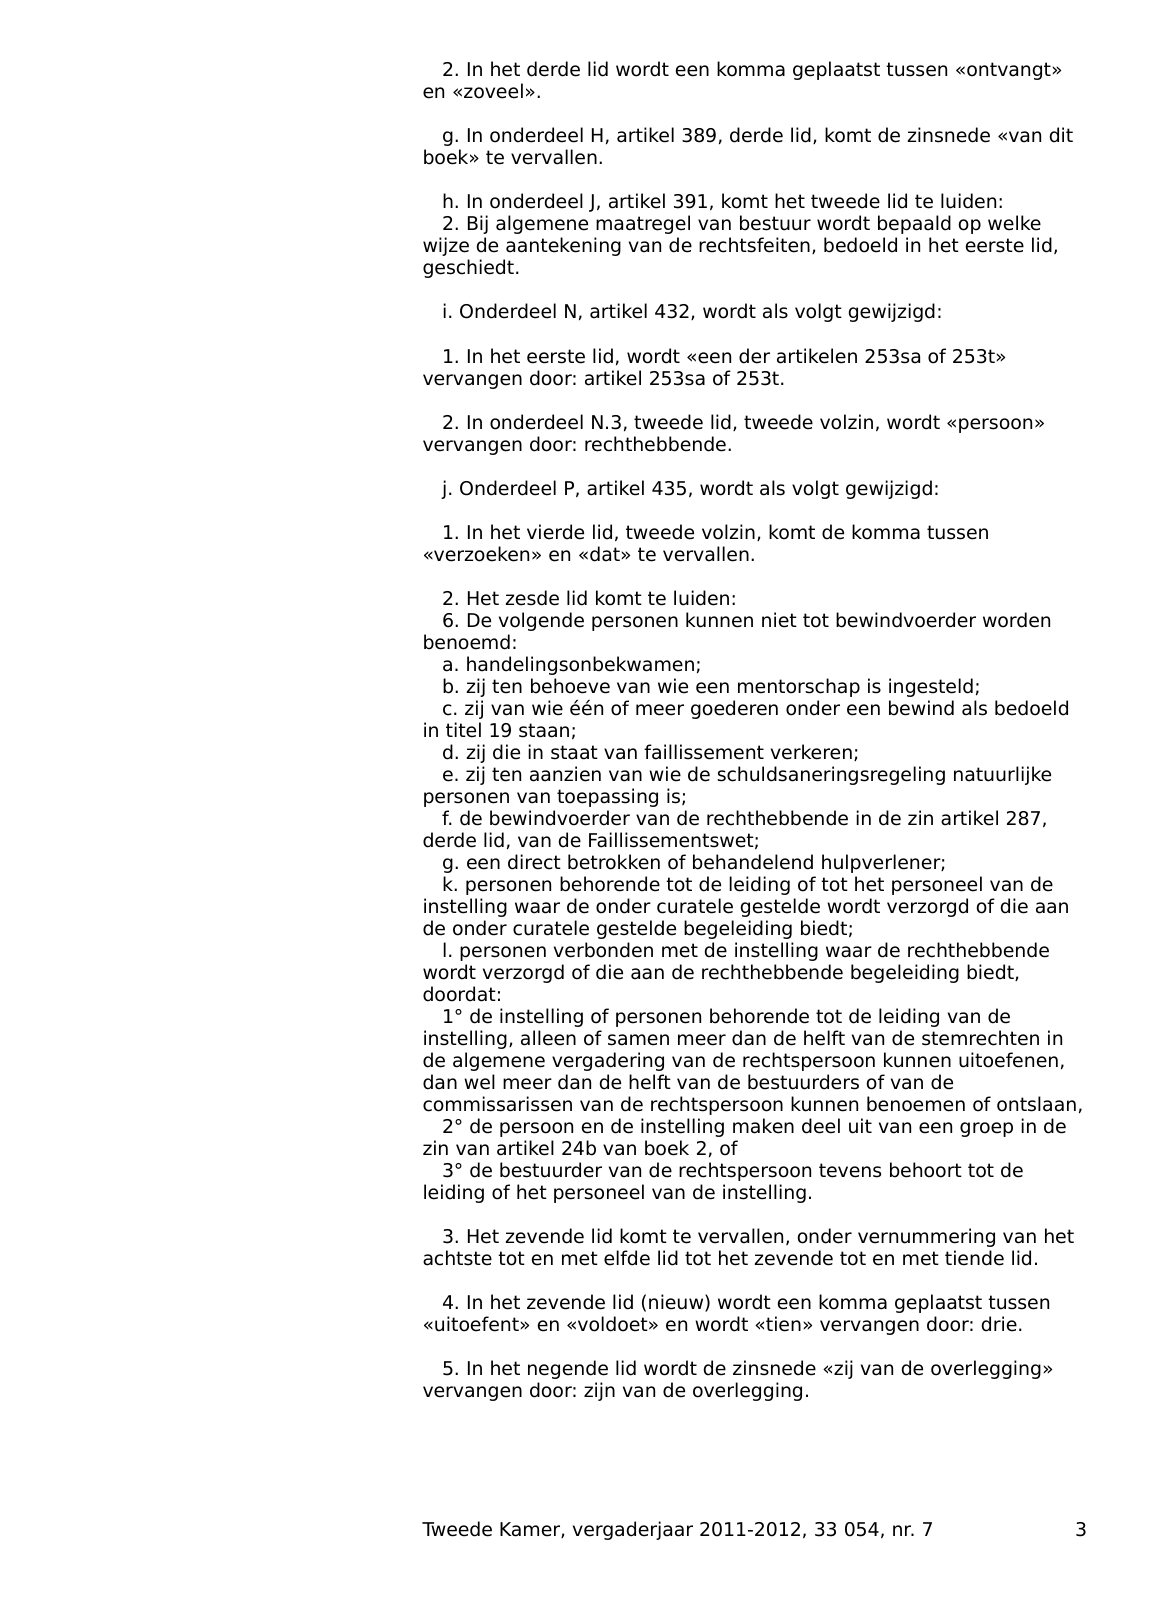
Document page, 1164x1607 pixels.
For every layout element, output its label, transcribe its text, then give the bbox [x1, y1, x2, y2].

text e. zij ten aanzien van wie de schuldsaneringsregeling natuurlijke personen van toepassing is; [422, 764, 1087, 808]
text 1° de instelling of personen behorende tot de leiding van de instelling, alleen of samen meer dan de helft van de stemrechten in de algemene vergadering van de rechtspersoon kunnen uitoefenen, dan wel meer dan de helft van de bestuurders of van de commissarissen van de rechtspersoon kunnen benoemen of ontslaan, [422, 1006, 1087, 1116]
text l. personen verbonden met de instelling waar de rechthebbende wordt verzorgd of die aan de rechthebbende begeleiding biedt, doordat: [422, 940, 1087, 1006]
text i. Onderdeel N, artikel 432, wordt als volgt gewijzigd: [422, 301, 1087, 323]
text 5. In het negende lid wordt de zinsnede «zij van de overlegging» vervangen door: zijn van de overlegging. [422, 1358, 1087, 1402]
text f. de bewindvoerder van de rechthebbende in de zin artikel 287, derde lid, van de Faillissementswet; [422, 808, 1087, 852]
text 6. De volgende personen kunnen niet tot bewindvoerder worden benoemd: [422, 610, 1087, 654]
text d. zij die in staat van faillissement verkeren; [422, 742, 1087, 764]
text a. handelingsonbekwamen; [422, 654, 1087, 676]
text 2° de persoon en de instelling maken deel uit van een groep in de zin van artikel 24b van boek 2, of [422, 1116, 1087, 1160]
text 2. In het derde lid wordt een komma geplaatst tussen «ontvangt» en «zoveel». [422, 59, 1087, 103]
text 4. In het zevende lid (nieuw) wordt een komma geplaatst tussen «uitoefent» en «voldoet» en wordt «tien» vervangen door: drie. [422, 1292, 1087, 1336]
text g. een direct betrokken of behandelend hulpverlener; [422, 852, 1087, 874]
text 1. In het eerste lid, wordt «een der artikelen 253sa of 253t» vervangen door: artikel 253sa of 253t. [422, 346, 1087, 389]
text 1. In het vierde lid, tweede volzin, komt de komma tussen «verzoeken» en «dat» te vervallen. [422, 522, 1087, 566]
text k. personen behorende tot de leiding of tot het personeel van de instelling waar de onder curatele gestelde wordt verzorgd of die aan de onder curatele gestelde begeleiding biedt; [422, 874, 1087, 940]
text 3. Het zevende lid komt te vervallen, onder vernummering van het achtste tot en met elfde lid tot het zevende tot en met tiende lid. [422, 1226, 1087, 1270]
text j. Onderdeel P, artikel 435, wordt als volgt gewijzigd: [422, 478, 1087, 500]
text h. In onderdeel J, artikel 391, komt het tweede lid te luiden: [422, 191, 1087, 213]
text 2. Bij algemene maatregel van bestuur wordt bepaald op welke wijze de aantekening van de rechtsfeiten, bedoeld in het eerste lid, geschiedt. [422, 213, 1087, 279]
text b. zij ten behoeve van wie een mentorschap is ingesteld; [422, 676, 1087, 698]
text 3° de bestuurder van de rechtspersoon tevens behoort tot de leiding of het personeel van de instelling. [422, 1160, 1087, 1204]
text 2. Het zesde lid komt te luiden: [422, 588, 1087, 610]
text g. In onderdeel H, artikel 389, derde lid, komt de zinsnede «van dit boek» te vervallen. [422, 125, 1087, 169]
text c. zij van wie één of meer goederen onder een bewind als bedoeld in titel 19 staan; [422, 698, 1087, 742]
text 2. In onderdeel N.3, tweede lid, tweede volzin, wordt «persoon» vervangen door: rechthebbende. [422, 412, 1087, 456]
